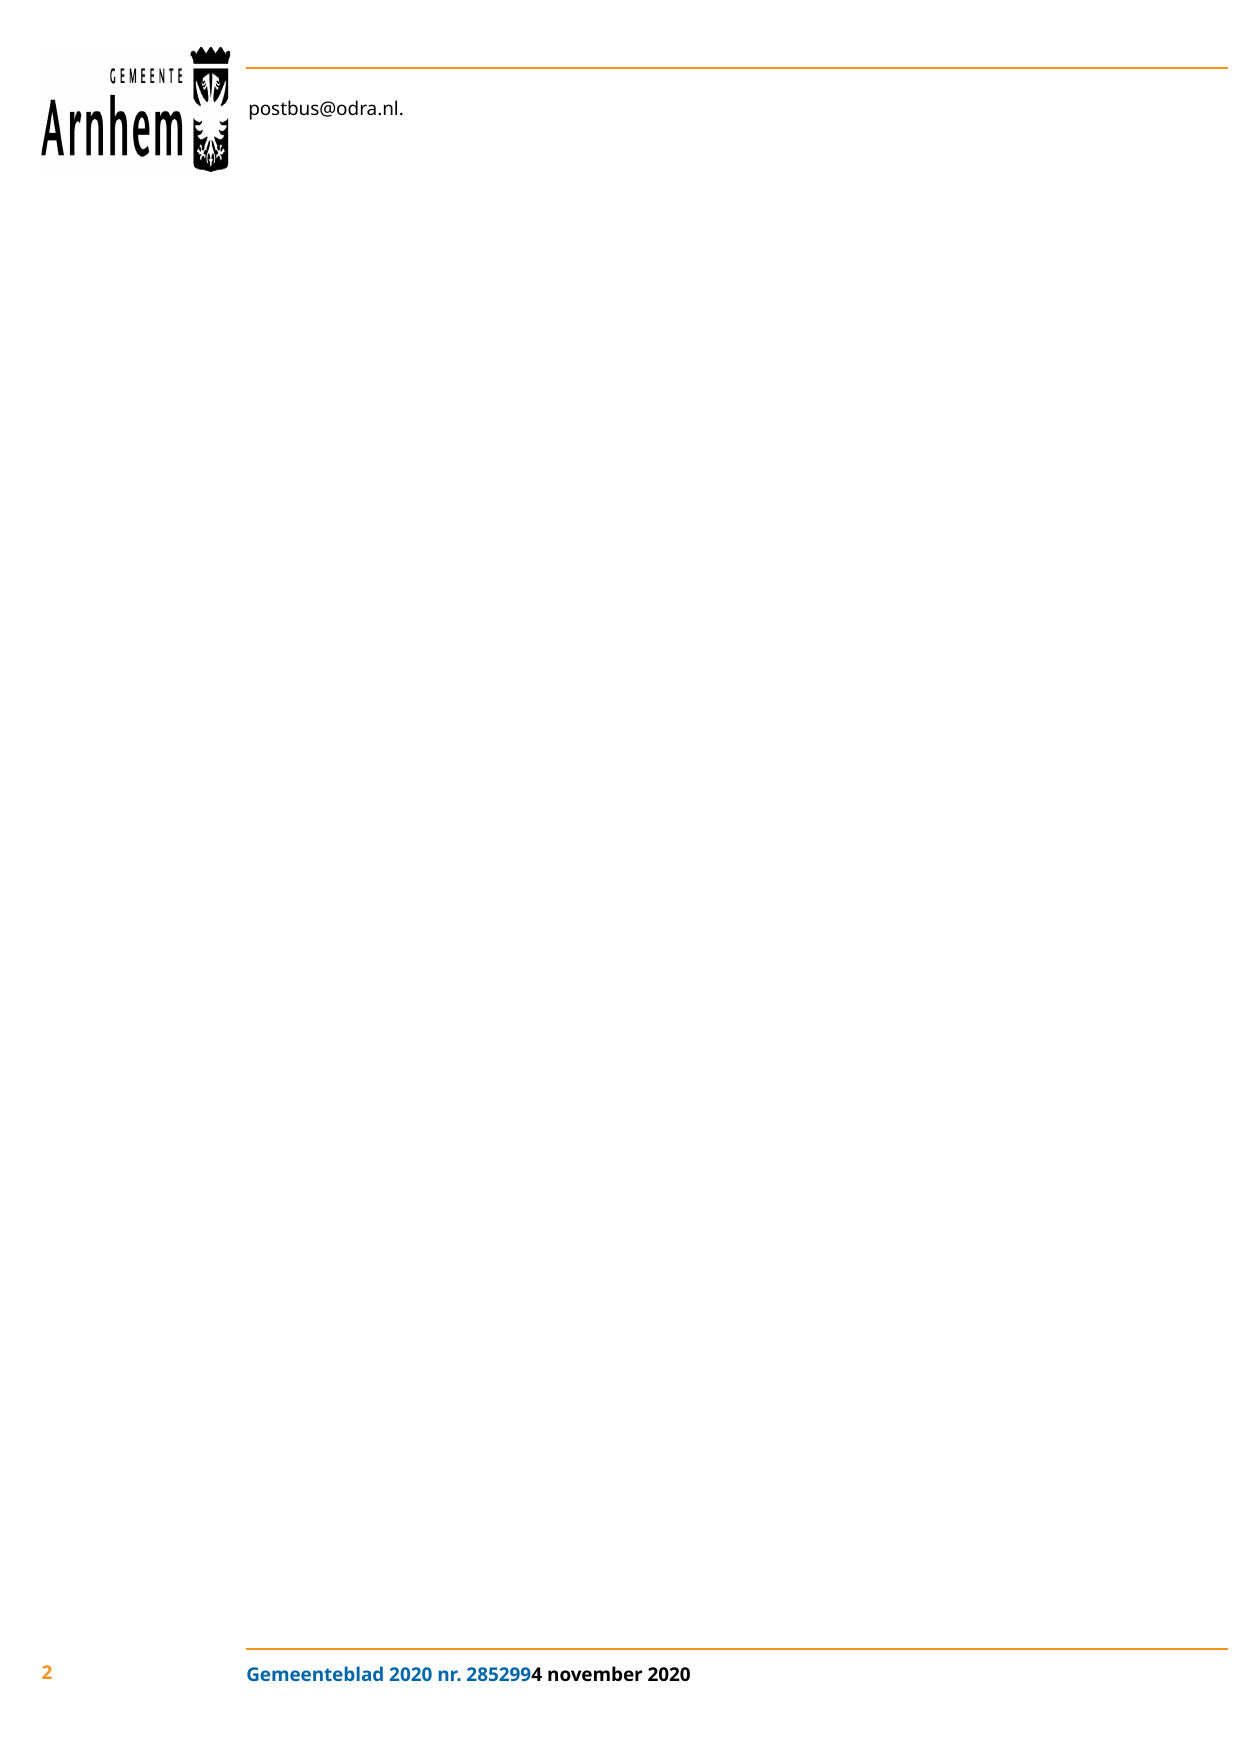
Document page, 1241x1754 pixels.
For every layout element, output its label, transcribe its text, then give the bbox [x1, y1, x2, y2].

text postbus@odra.nl. [248, 95, 1152, 121]
picture [41, 47, 231, 172]
